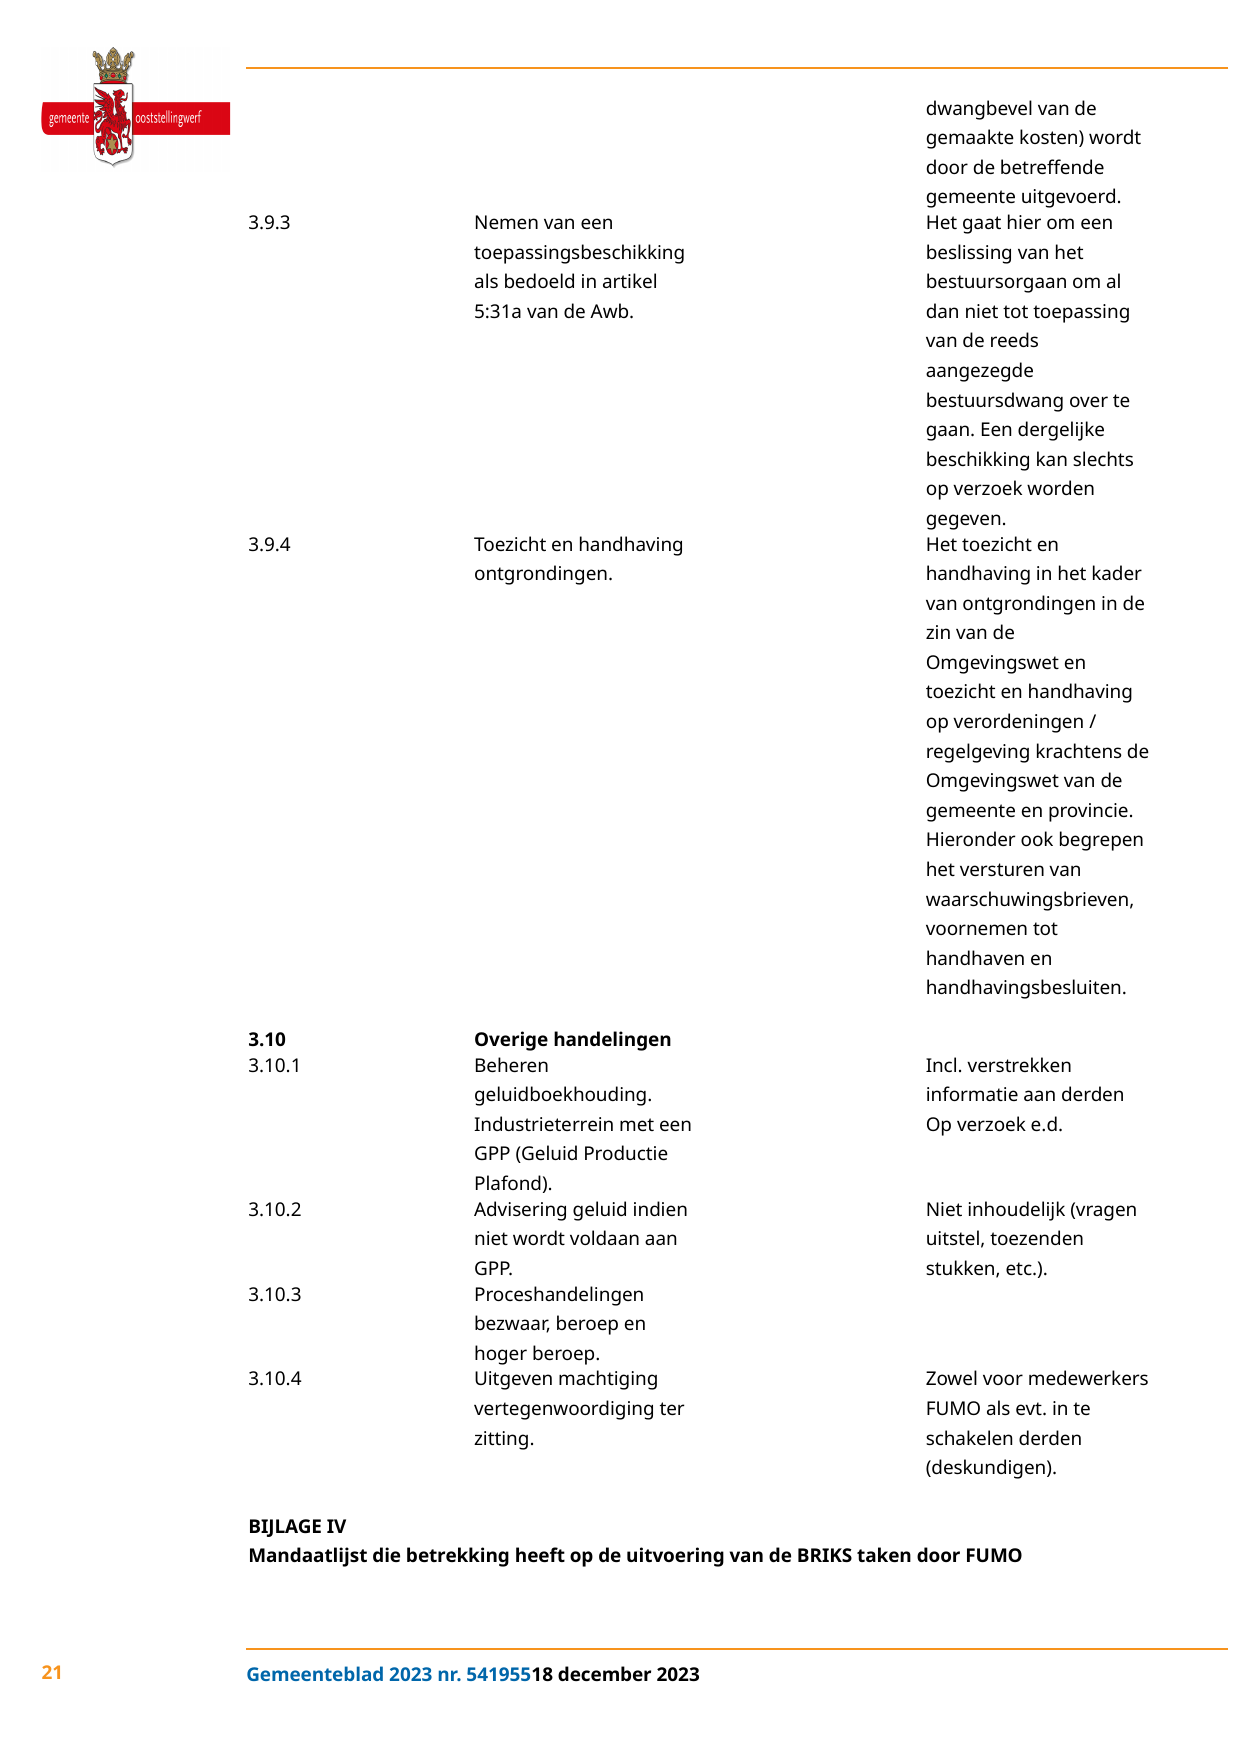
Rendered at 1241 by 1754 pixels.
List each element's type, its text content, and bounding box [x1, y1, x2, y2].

table_cell 3.10.2 [248, 1196, 474, 1281]
table_cell [926, 1281, 1152, 1366]
table_cell 3.10.4 [248, 1366, 474, 1480]
table_cell Niet inhoudelijk (vragen uitstel, toezenden stukken, etc.). [926, 1196, 1152, 1281]
table_cell [700, 531, 926, 1000]
table_cell [248, 95, 474, 209]
table_cell Het toezicht en handhaving in het kader van ontgrondingen in de zin van de Omgevingswet en toezicht en handhaving op verordeningen / regelgeving krachtens de Omgevingswet van de gemeente en provincie. Hieronder ook begrepen het versturen van waarschuwingsbrieven, voornemen tot handhaven en handhavingsbesluiten. [926, 531, 1152, 1000]
table_cell 3.10 [248, 1026, 474, 1052]
table_cell Uitgeven machtiging vertegenwoordiging ter zitting. [474, 1366, 700, 1480]
table_cell [700, 1281, 926, 1366]
table_cell [474, 1000, 700, 1026]
table_header BIJLAGE IV Mandaatlijst die betrekking heeft op de uitvoering van de BRIKS taken door FUMO [248, 1513, 1152, 1568]
table_cell 3.9.3 [248, 209, 474, 531]
table_cell Zowel voor medewerkers FUMO als evt. in te schakelen derden (deskundigen). [926, 1366, 1152, 1480]
table_cell [248, 1568, 1152, 1594]
table_cell Advisering geluid indien niet wordt voldaan aan GPP. [474, 1196, 700, 1281]
table_cell Proceshandelingen bezwaar, beroep en hoger beroep. [474, 1281, 700, 1366]
table_cell Nemen van een toepassingsbeschikking als bedoeld in artikel 5:31a van de Awb. [474, 209, 700, 531]
table_cell 3.10.3 [248, 1281, 474, 1366]
table_cell [700, 1052, 926, 1196]
table_cell [926, 1000, 1152, 1026]
table_cell [700, 1366, 926, 1480]
picture [41, 47, 231, 172]
table_cell dwangbevel van de gemaakte kosten) wordt door de betreffende gemeente uitgevoerd. [926, 95, 1152, 209]
table_cell 3.10.1 [248, 1052, 474, 1196]
table_cell Overige handelingen [474, 1026, 700, 1052]
table_cell Het gaat hier om een beslissing van het bestuursorgaan om al dan niet tot toepassing van de reeds aangezegde bestuursdwang over te gaan. Een dergelijke beschikking kan slechts op verzoek worden gegeven. [926, 209, 1152, 531]
table_cell Toezicht en handhaving ontgrondingen. [474, 531, 700, 1000]
table_cell Incl. verstrekken informatie aan derden Op verzoek e.d. [926, 1052, 1152, 1196]
table_cell [700, 1196, 926, 1281]
table_cell Beheren geluidboekhouding. Industrieterrein met een GPP (Geluid Productie Plafond). [474, 1052, 700, 1196]
table_cell [700, 1000, 926, 1026]
table_cell [926, 1026, 1152, 1052]
table_cell 3.9.4 [248, 531, 474, 1000]
table_cell [700, 1026, 926, 1052]
table_cell [474, 95, 700, 209]
table_cell [700, 95, 926, 209]
table_cell [248, 1000, 474, 1026]
table_cell [700, 209, 926, 531]
